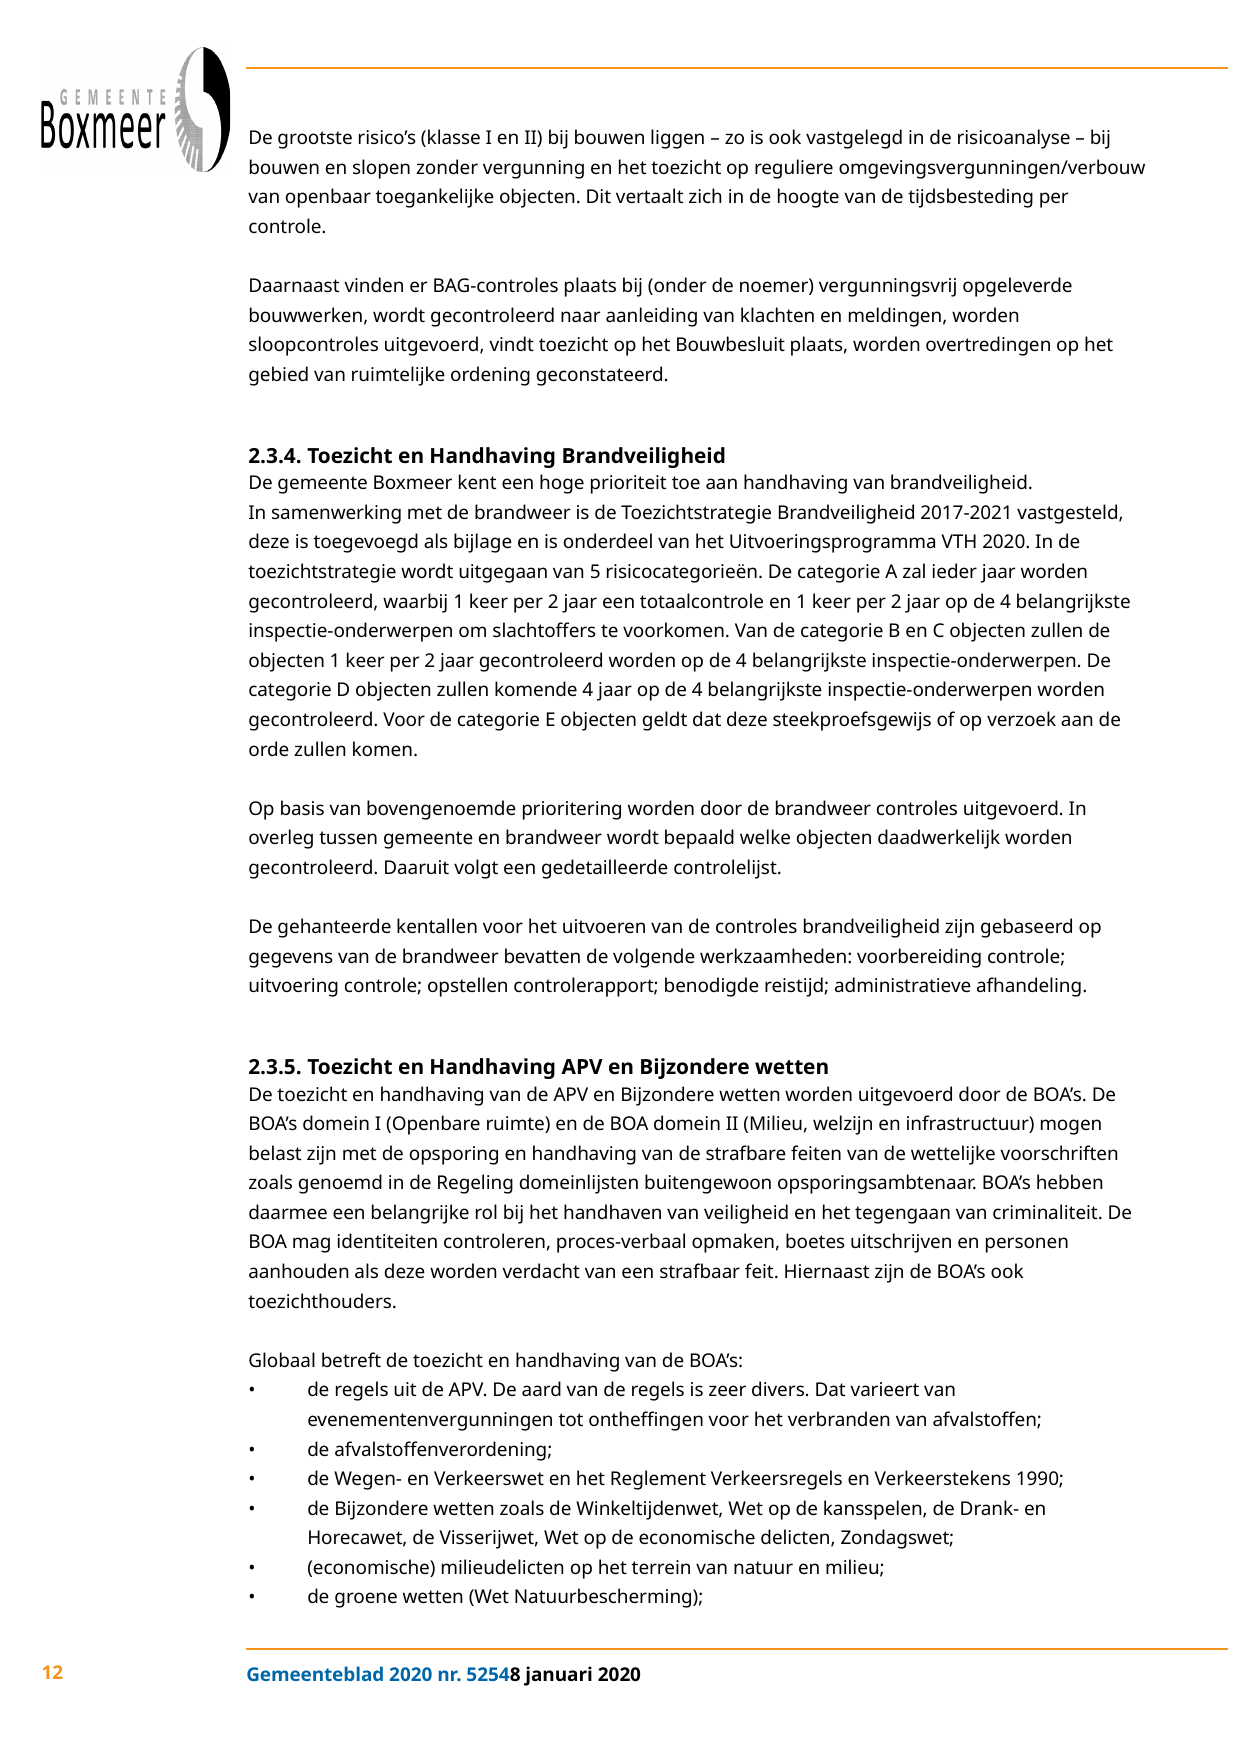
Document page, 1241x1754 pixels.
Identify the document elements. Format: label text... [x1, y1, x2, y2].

list de regels uit de APV. De aard van de regels is zeer divers. Dat varieert van evenementenvergunningen tot ontheffingen voor het verbranden van afvalstoffen; [248, 1377, 1152, 1432]
text In samenwerking met de brandweer is de Toezichtstrategie Brandveiligheid 2017-2021 vastgesteld, deze is toegevoegd als bijlage en is onderdeel van het Uitvoeringsprogramma VTH 2020. In de toezichtstrategie wordt uitgegaan van 5 risicocategorieën. De categorie A zal ieder jaar worden gecontroleerd, waarbij 1 keer per 2 jaar een totaalcontrole en 1 keer per 2 jaar op de 4 belangrijkste inspectie-onderwerpen om slachtoffers te voorkomen. Van de categorie B en C objecten zullen de objecten 1 keer per 2 jaar gecontroleerd worden op de 4 belangrijkste inspectie-onderwerpen. De categorie D objecten zullen komende 4 jaar op de 4 belangrijkste inspectie-onderwerpen worden gecontroleerd. Voor de categorie E objecten geldt dat deze steekproefsgewijs of op verzoek aan de orde zullen komen. [248, 499, 1152, 761]
list de Wegen- en Verkeerswet en het Reglement Verkeersregels en Verkeerstekens 1990; [248, 1465, 1152, 1491]
picture [41, 47, 231, 172]
text De gemeente Boxmeer kent een hoge prioriteit toe aan handhaving van brandveiligheid. [248, 469, 1152, 495]
text 2.3.4. Toezicht en Handhaving Brandveiligheid [248, 441, 1152, 469]
text De gehanteerde kentallen voor het uitvoeren van de controles brandveiligheid zijn gebaseerd op gegevens van de brandweer bevatten de volgende werkzaamheden: voorbereiding controle; uitvoering controle; opstellen controlerapport; benodigde reistijd; administratieve afhandeling. [248, 913, 1152, 998]
list de groene wetten (Wet Natuurbescherming); [248, 1584, 1152, 1609]
list de afvalstoffenverordening; [248, 1436, 1152, 1462]
text Daarnaast vinden er BAG-controles plaats bij (onder de noemer) vergunningsvrij opgeleverde bouwwerken, wordt gecontroleerd naar aanleiding van klachten en meldingen, worden sloopcontroles uitgevoerd, vindt toezicht op het Bouwbesluit plaats, worden overtredingen op het gebied van ruimtelijke ordening geconstateerd. [248, 272, 1152, 387]
text De toezicht en handhaving van de APV en Bijzondere wetten worden uitgevoerd door de BOA’s. De BOA’s domein I (Openbare ruimte) en de BOA domein II (Milieu, welzijn en infrastructuur) mogen belast zijn met de opsporing en handhaving van de strafbare feiten van de wettelijke voorschriften zoals genoemd in de Regeling domeinlijsten buitengewoon opsporingsambtenaar. BOA’s hebben daarmee een belangrijke rol bij het handhaven van veiligheid en het tegengaan van criminaliteit. De BOA mag identiteiten controleren, proces-verbaal opmaken, boetes uitschrijven en personen aanhouden als deze worden verdacht van een strafbaar feit. Hiernaast zijn de BOA’s ook toezichthouders. [248, 1081, 1152, 1314]
text Op basis van bovengenoemde prioritering worden door de brandweer controles uitgevoerd. In overleg tussen gemeente en brandweer wordt bepaald welke objecten daadwerkelijk worden gecontroleerd. Daaruit volgt een gedetailleerde controlelijst. [248, 795, 1152, 880]
list de Bijzondere wetten zoals de Winkeltijdenwet, Wet op de kansspelen, de Drank- en Horecawet, de Visserijwet, Wet op de economische delicten, Zondagswet; [248, 1495, 1152, 1550]
text De grootste risico’s (klasse I en II) bij bouwen liggen – zo is ook vastgelegd in de risicoanalyse – bij bouwen en slopen zonder vergunning en het toezicht op reguliere omgevingsvergunningen/verbouw van openbaar toegankelijke objecten. Dit vertaalt zich in de hoogte van de tijdsbesteding per controle. [248, 124, 1152, 239]
list (economische) milieudelicten op het terrein van natuur en milieu; [248, 1554, 1152, 1580]
text 2.3.5. Toezicht en Handhaving APV en Bijzondere wetten [248, 1052, 1152, 1081]
text Globaal betreft de toezicht en handhaving van de BOA’s: [248, 1347, 1152, 1373]
